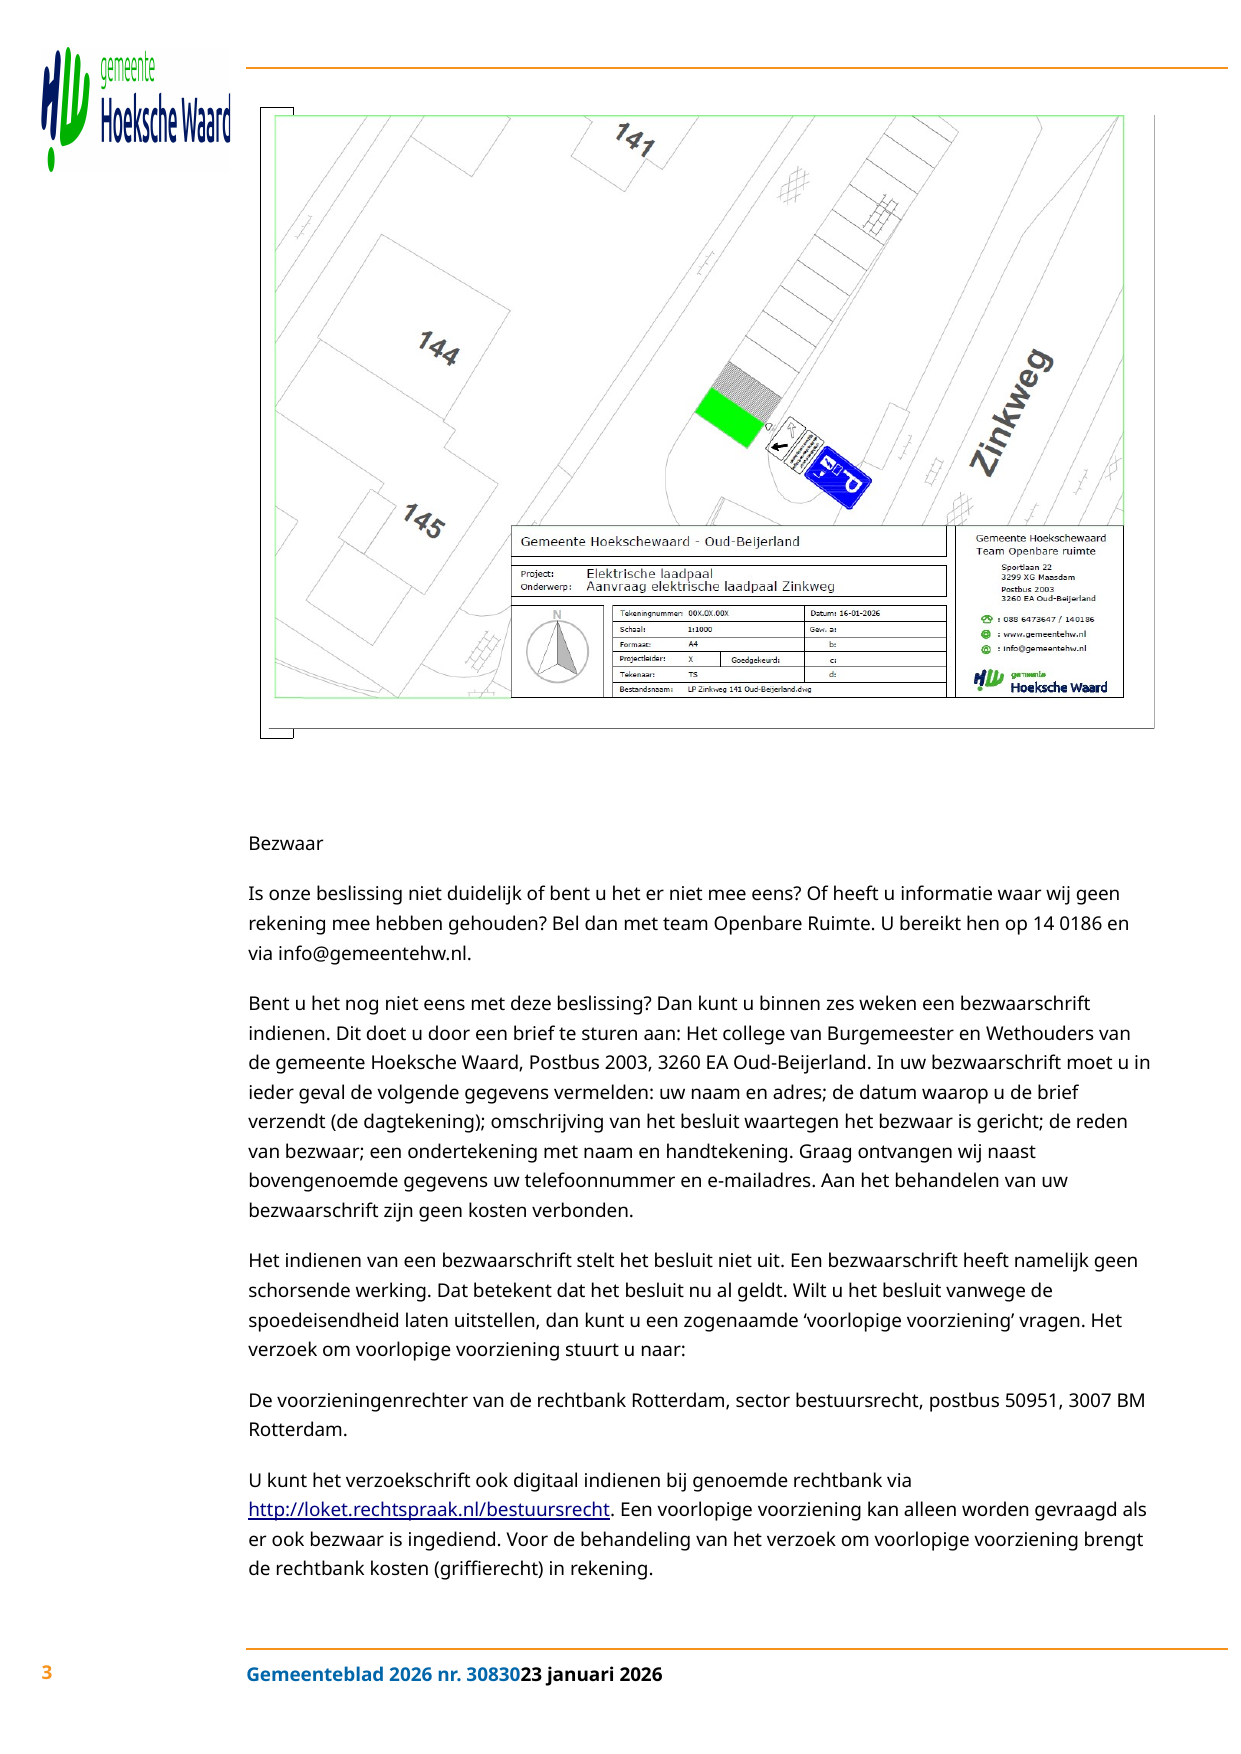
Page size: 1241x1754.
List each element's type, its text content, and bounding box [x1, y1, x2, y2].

text U kunt het verzoekschrift ook digitaal indienen bij genoemde rechtbank via http://loket.rechtspraak.nl/bestuursrecht. Een voorlopige voorziening kan alleen worden gevraagd als er ook bezwaar is ingediend. Voor de behandeling van het verzoek om voorlopige voorziening brengt de rechtbank kosten (griffierecht) in rekening. [248, 1467, 1152, 1581]
text De voorzieningenrechter van de rechtbank Rotterdam, sector bestuursrecht, postbus 50951, 3007 BM Rotterdam. [248, 1387, 1152, 1442]
text Is onze beslissing niet duidelijk of bent u het er niet mee eens? Of heeft u informatie waar wij geen rekening mee hebben gehouden? Bel dan met team Openbare Ruimte. U bereikt hen op 14 0186 en via info@gemeentehw.nl. [248, 881, 1152, 966]
picture [268, 115, 1155, 729]
text Het indienen van een bezwaarschrift stelt het besluit niet uit. Een bezwaarschrift heeft namelijk geen schorsende werking. Dat betekent dat het besluit nu al geldt. Wilt u het besluit vanwege de spoedeisendheid laten uitstellen, dan kunt u een zogenaamde ‘voorlopige voorziening’ vragen. Het verzoek om voorlopige voorziening stuurt u naar: [248, 1248, 1152, 1362]
text Bezwaar [248, 830, 1152, 856]
picture [41, 47, 231, 172]
text Bent u het nog niet eens met deze beslissing? Dan kunt u binnen zes weken een bezwaarschrift indienen. Dit doet u door een brief te sturen aan: Het college van Burgemeester en Wethouders van de gemeente Hoeksche Waard, Postbus 2003, 3260 EA Oud-Beijerland. In uw bezwaarschrift moet u in ieder geval de volgende gegevens vermelden: uw naam en adres; de datum waarop u de brief verzendt (de dagtekening); omschrijving van het besluit waartegen het bezwaar is gericht; de reden van bezwaar; een ondertekening met naam en handtekening. Graag ontvangen wij naast bovengenoemde gegevens uw telefoonnummer en e-mailadres. Aan het behandelen van uw bezwaarschrift zijn geen kosten verbonden. [248, 990, 1152, 1223]
